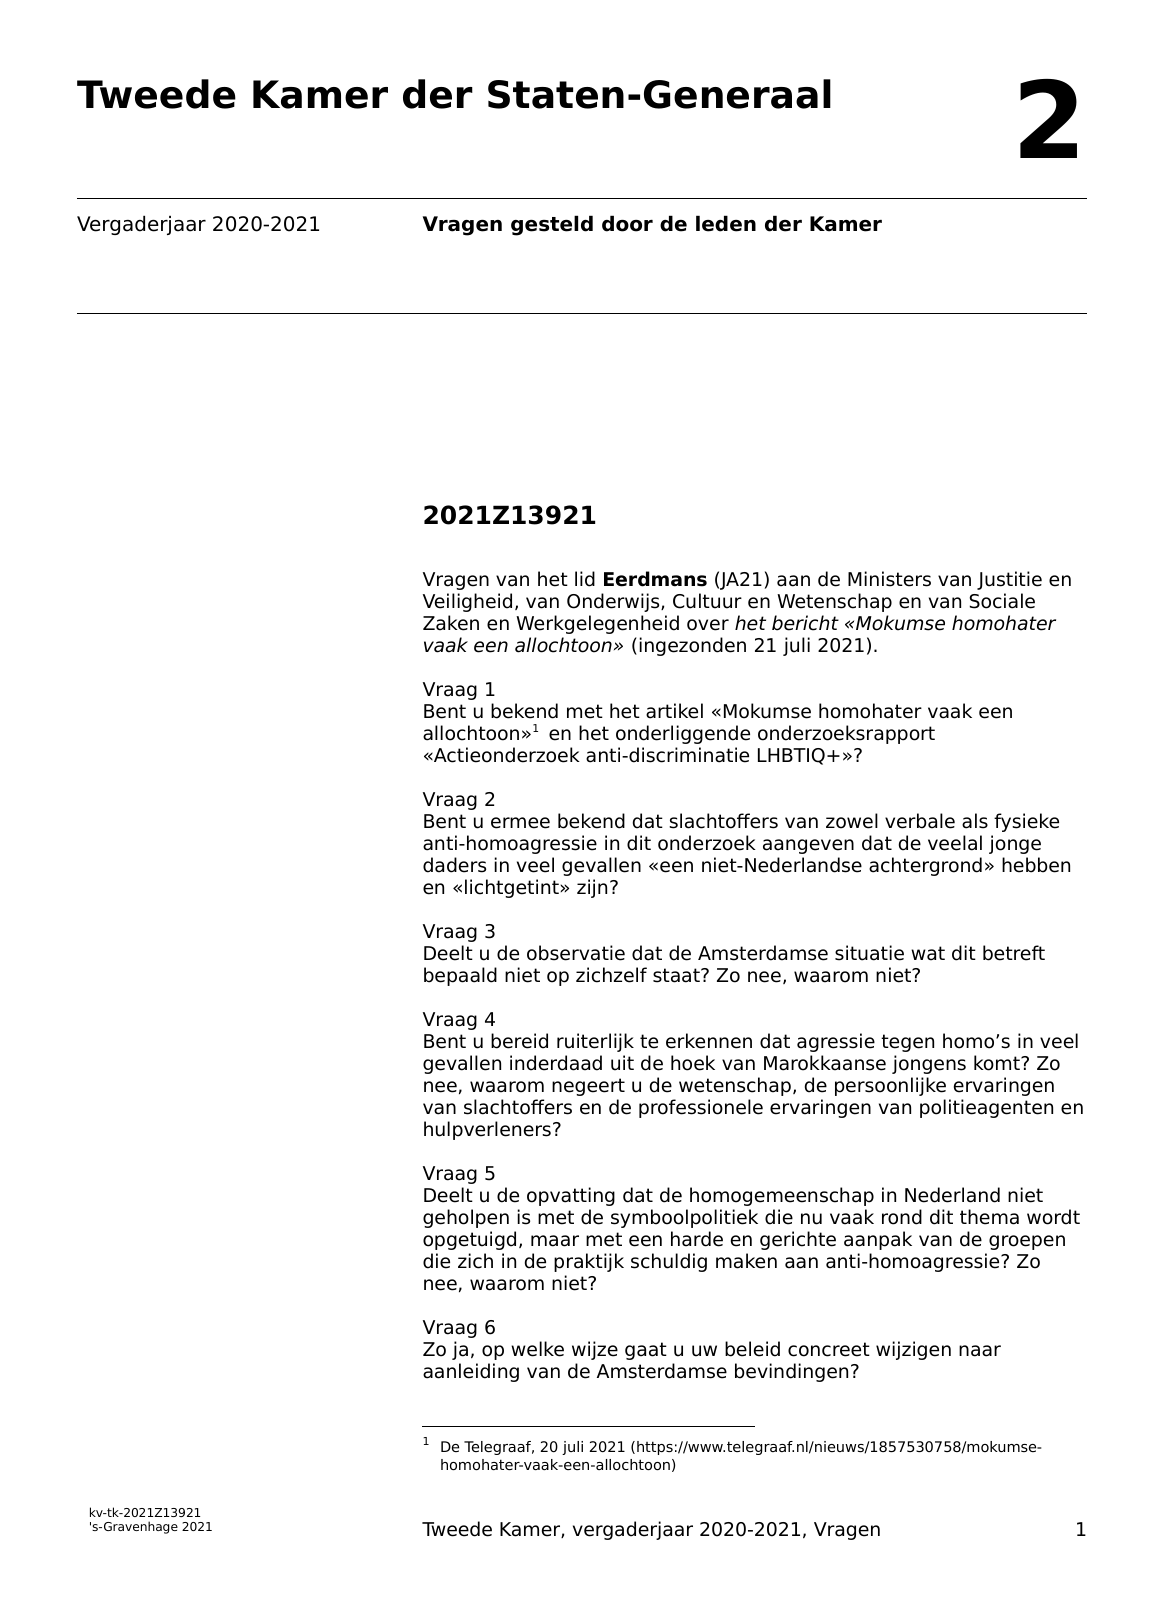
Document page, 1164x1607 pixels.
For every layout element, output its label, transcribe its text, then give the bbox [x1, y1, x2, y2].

text Vragen van het lid Eerdmans (JA21) aan de Ministers van Justitie en Veiligheid, van Onderwijs, Cultuur en Wetenschap en van Sociale Zaken en Werkgelegenheid over het bericht «Mokumse homohater vaak een allochtoon» (ingezonden 21 juli 2021). [422, 569, 1087, 657]
table_header 2 [886, 59, 1087, 198]
text Vraag 6 [422, 1317, 1087, 1339]
text Vraag 5 [422, 1163, 1087, 1185]
text Vraag 4 [422, 1009, 1087, 1031]
table_cell Vragen gesteld door de leden der Kamer [422, 199, 1087, 313]
table_cell Vergaderjaar 2020-2021 [77, 199, 422, 313]
table_header Tweede Kamer der Staten-Generaal [77, 59, 886, 198]
text 2021Z13921 [422, 501, 1087, 531]
text Vraag 3 [422, 921, 1087, 943]
text Vraag 2 [422, 789, 1087, 811]
text Deelt u de opvatting dat de homogemeenschap in Nederland niet geholpen is met de symboolpolitiek die nu vaak rond dit thema wordt opgetuigd, maar met een harde en gerichte aanpak van de groepen die zich in de praktijk schuldig maken aan anti-homoagressie? Zo nee, waarom niet? [422, 1185, 1087, 1295]
text kv-tk-2021Z13921 [88, 1506, 323, 1520]
text Bent u ermee bekend dat slachtoffers van zowel verbale als fysieke anti-homoagressie in dit onderzoek aangeven dat de veelal jonge daders in veel gevallen «een niet-Nederlandse achtergrond» hebben en «lichtgetint» zijn? [422, 811, 1087, 899]
text De Telegraaf, 20 juli 2021 (https://www.telegraaf.nl/nieuws/1857530758/mokumse-homohater-vaak-een-allochtoon) [422, 1435, 1087, 1474]
text Zo ja, op welke wijze gaat u uw beleid concreet wijzigen naar aanleiding van de Amsterdamse bevindingen? [422, 1339, 1087, 1383]
text Vraag 1 [422, 679, 1087, 701]
text Bent u bekend met het artikel «Mokumse homohater vaak een allochtoon» en het onderliggende onderzoeksrapport «Actieonderzoek anti-discriminatie LHBTIQ+»? [422, 701, 1087, 767]
text 's-Gravenhage 2021 [88, 1520, 323, 1534]
text Bent u bereid ruiterlijk te erkennen dat agressie tegen homo’s in veel gevallen inderdaad uit de hoek van Marokkaanse jongens komt? Zo nee, waarom negeert u de wetenschap, de persoonlijke ervaringen van slachtoffers en de professionele ervaringen van politieagenten en hulpverleners? [422, 1031, 1087, 1141]
text Deelt u de observatie dat de Amsterdamse situatie wat dit betreft bepaald niet op zichzelf staat? Zo nee, waarom niet? [422, 943, 1087, 987]
